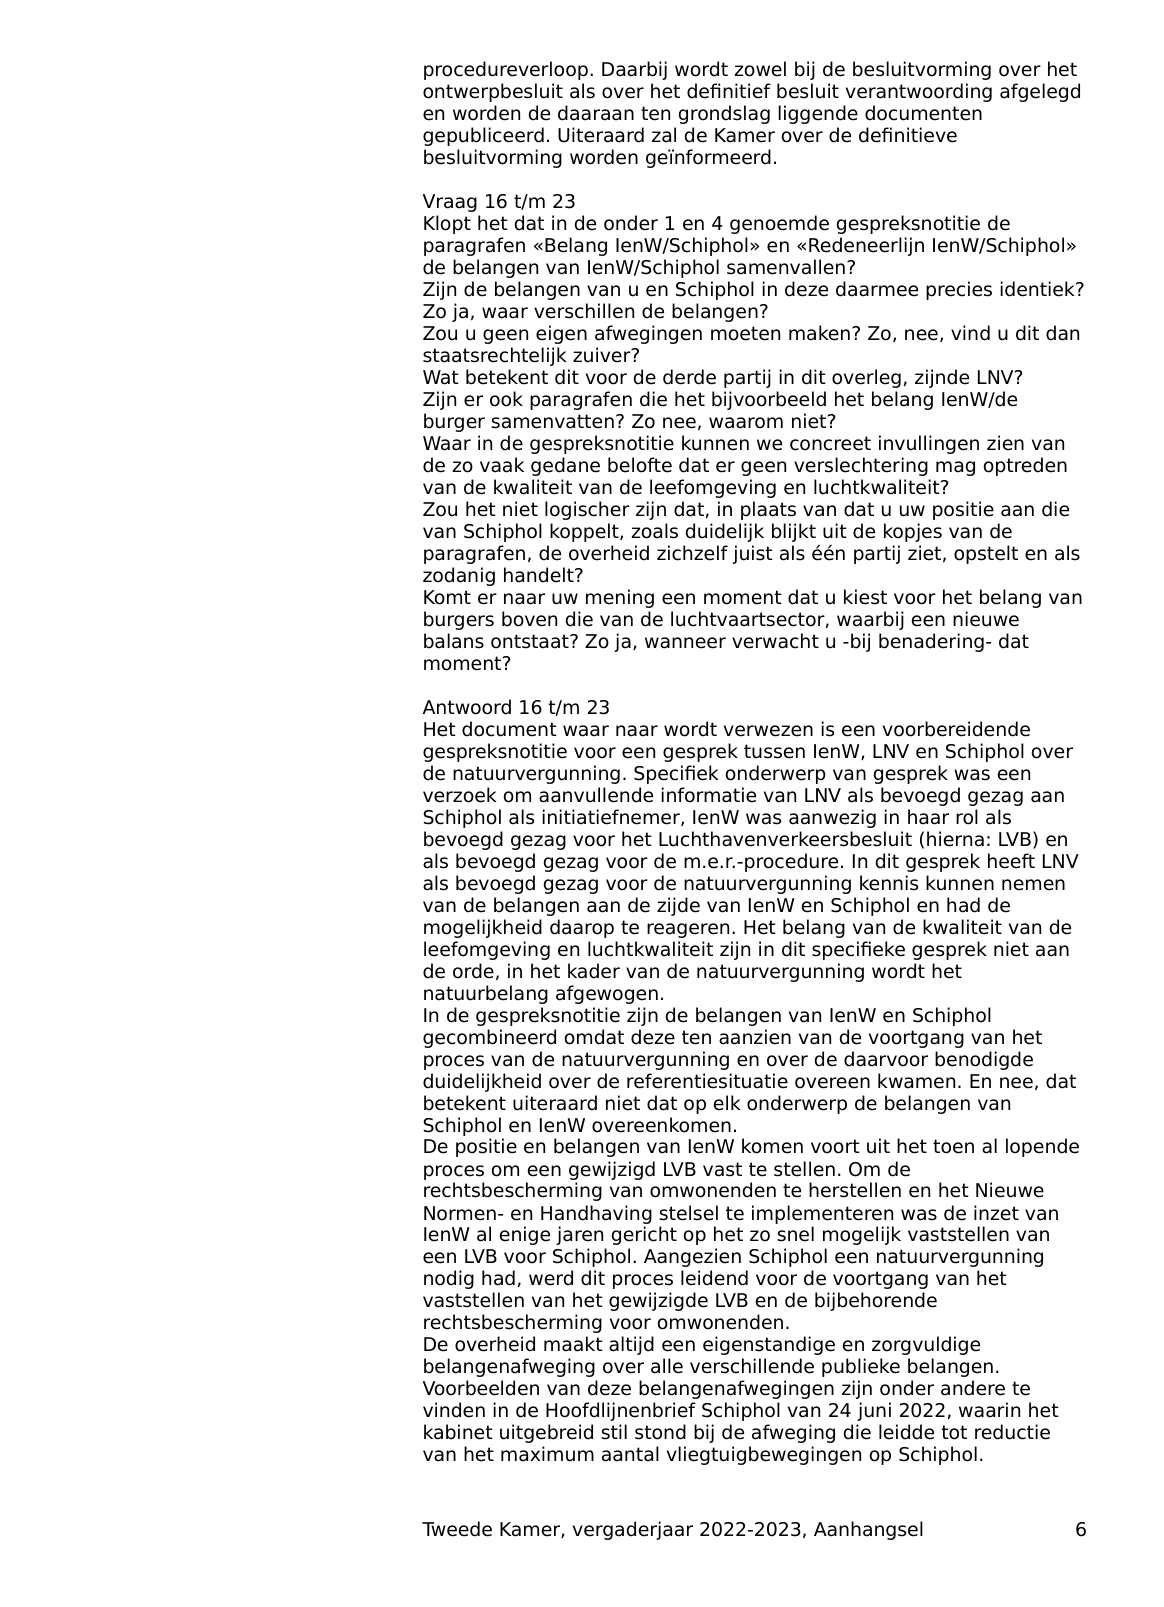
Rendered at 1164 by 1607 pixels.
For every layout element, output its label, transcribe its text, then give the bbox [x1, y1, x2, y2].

text Klopt het dat in de onder 1 en 4 genoemde gespreksnotitie de paragrafen «Belang IenW/Schiphol» en «Redeneerlijn IenW/Schiphol» de belangen van IenW/Schiphol samenvallen? [422, 213, 1087, 279]
text Zijn er ook paragrafen die het bijvoorbeeld het belang IenW/de burger samenvatten? Zo nee, waarom niet? [422, 389, 1087, 433]
text procedureverloop. Daarbij wordt zowel bij de besluitvorming over het ontwerpbesluit als over het definitief besluit verantwoording afgelegd en worden de daaraan ten grondslag liggende documenten gepubliceerd. Uiteraard zal de Kamer over de definitieve besluitvorming worden geïnformeerd. [422, 59, 1087, 169]
text De positie en belangen van IenW komen voort uit het toen al lopende proces om een gewijzigd LVB vast te stellen. Om de rechtsbescherming van omwonenden te herstellen en het Nieuwe Normen- en Handhaving stelsel te implementeren was de inzet van IenW al enige jaren gericht op het zo snel mogelijk vaststellen van een LVB voor Schiphol. Aangezien Schiphol een natuurvergunning nodig had, werd dit proces leidend voor de voortgang van het vaststellen van het gewijzigde LVB en de bijbehorende rechtsbescherming voor omwonenden. [422, 1136, 1087, 1334]
text De overheid maakt altijd een eigenstandige en zorgvuldige belangenafweging over alle verschillende publieke belangen. Voorbeelden van deze belangenafwegingen zijn onder andere te vinden in de Hoofdlijnenbrief Schiphol van 24 juni 2022, waarin het kabinet uitgebreid stil stond bij de afweging die leidde tot reductie van het maximum aantal vliegtuigbewegingen op Schiphol. [422, 1334, 1087, 1466]
text Het document waar naar wordt verwezen is een voorbereidende gespreksnotitie voor een gesprek tussen IenW, LNV en Schiphol over de natuurvergunning. Specifiek onderwerp van gesprek was een verzoek om aanvullende informatie van LNV als bevoegd gezag aan Schiphol als initiatiefnemer, IenW was aanwezig in haar rol als bevoegd gezag voor het Luchthavenverkeersbesluit (hierna: LVB) en als bevoegd gezag voor de m.e.r.-procedure. In dit gesprek heeft LNV als bevoegd gezag voor de natuurvergunning kennis kunnen nemen van de belangen aan de zijde van IenW en Schiphol en had de mogelijkheid daarop te reageren. Het belang van de kwaliteit van de leefomgeving en luchtkwaliteit zijn in dit specifieke gesprek niet aan de orde, in het kader van de natuurvergunning wordt het natuurbelang afgewogen. [422, 719, 1087, 1004]
text Zou u geen eigen afwegingen moeten maken? Zo, nee, vind u dit dan staatsrechtelijk zuiver? [422, 323, 1087, 367]
text Antwoord 16 t/m 23 [422, 697, 1087, 719]
text Komt er naar uw mening een moment dat u kiest voor het belang van burgers boven die van de luchtvaartsector, waarbij een nieuwe balans ontstaat? Zo ja, wanneer verwacht u -bij benadering- dat moment? [422, 587, 1087, 675]
text Zijn de belangen van u en Schiphol in deze daarmee precies identiek? Zo ja, waar verschillen de belangen? [422, 279, 1087, 323]
text Wat betekent dit voor de derde partij in dit overleg, zijnde LNV? [422, 367, 1087, 389]
text Zou het niet logischer zijn dat, in plaats van dat u uw positie aan die van Schiphol koppelt, zoals duidelijk blijkt uit de kopjes van de paragrafen, de overheid zichzelf juist als één partij ziet, opstelt en als zodanig handelt? [422, 499, 1087, 587]
text Waar in de gespreksnotitie kunnen we concreet invullingen zien van de zo vaak gedane belofte dat er geen verslechtering mag optreden van de kwaliteit van de leefomgeving en luchtkwaliteit? [422, 433, 1087, 499]
text In de gespreksnotitie zijn de belangen van IenW en Schiphol gecombineerd omdat deze ten aanzien van de voortgang van het proces van de natuurvergunning en over de daarvoor benodigde duidelijkheid over de referentiesituatie overeen kwamen. En nee, dat betekent uiteraard niet dat op elk onderwerp de belangen van Schiphol en IenW overeenkomen. [422, 1004, 1087, 1136]
text Vraag 16 t/m 23 [422, 191, 1087, 213]
